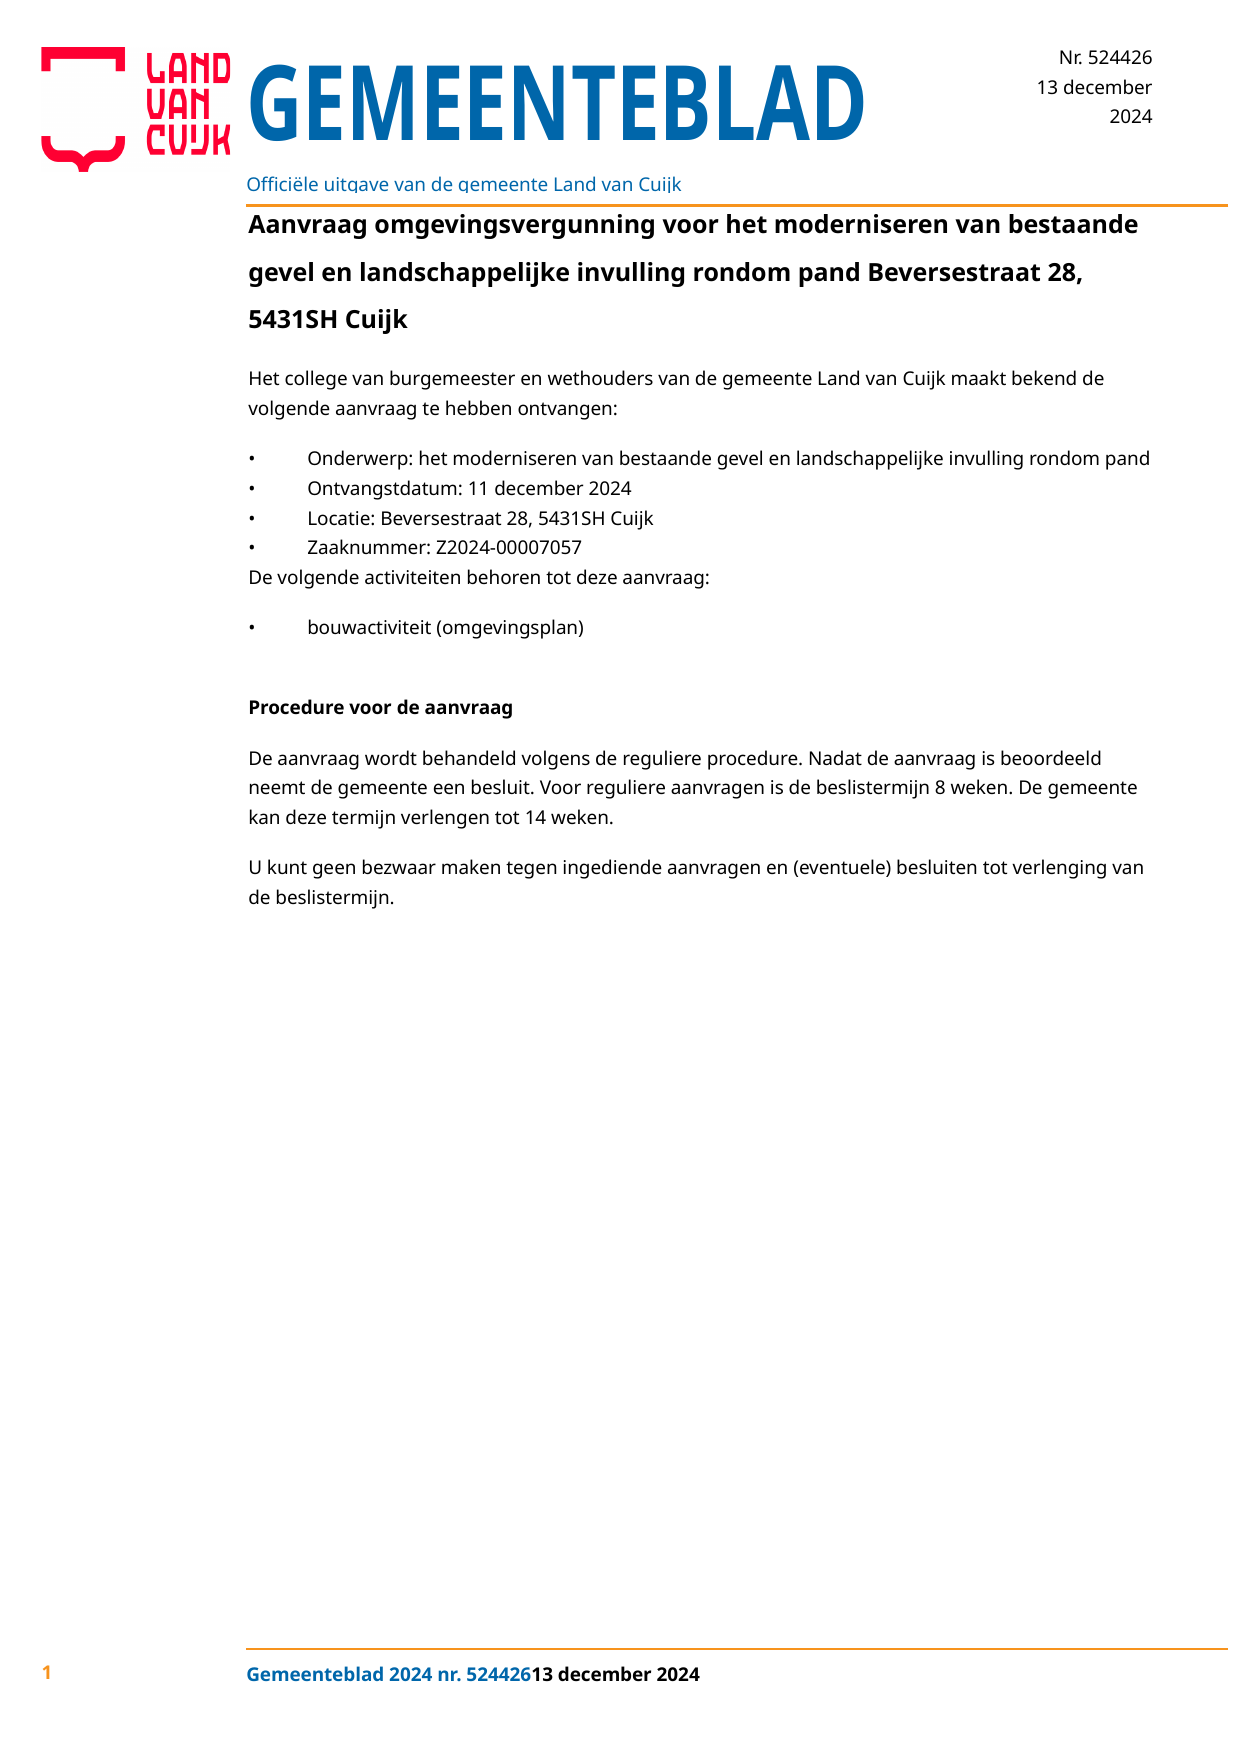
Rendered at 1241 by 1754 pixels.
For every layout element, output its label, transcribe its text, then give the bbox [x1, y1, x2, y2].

picture [41, 47, 231, 172]
text Procedure voor de aanvraag [248, 694, 1152, 720]
list Ontvangstdatum: 11 december 2024 [248, 475, 1152, 501]
list Onderwerp: het moderniseren van bestaande gevel en landschappelijke invulling rondom pand [248, 446, 1152, 471]
text U kunt geen bezwaar maken tegen ingediende aanvragen en (eventuele) besluiten tot verlenging van de beslistermijn. [248, 854, 1152, 909]
text Aanvraag omgevingsvergunning voor het moderniseren van bestaande gevel en landschappelijke invulling rondom pand Beversestraat 28, 5431SH Cuijk [248, 207, 1152, 336]
text Het college van burgemeester en wethouders van de gemeente Land van Cuijk maakt bekend de volgende aanvraag te hebben ontvangen: [248, 366, 1152, 421]
text De aanvraag wordt behandeld volgens de reguliere procedure. Nadat de aanvraag is beoordeeld neemt de gemeente een besluit. Voor reguliere aanvragen is de beslistermijn 8 weken. De gemeente kan deze termijn verlengen tot 14 weken. [248, 745, 1152, 829]
list bouwactiviteit (omgevingsplan) [248, 614, 1152, 640]
list Locatie: Beversestraat 28, 5431SH Cuijk [248, 505, 1152, 530]
text De volgende activiteiten behoren tot deze aanvraag: [248, 564, 1152, 589]
list Zaaknummer: Z2024-00007057 [248, 534, 1152, 560]
